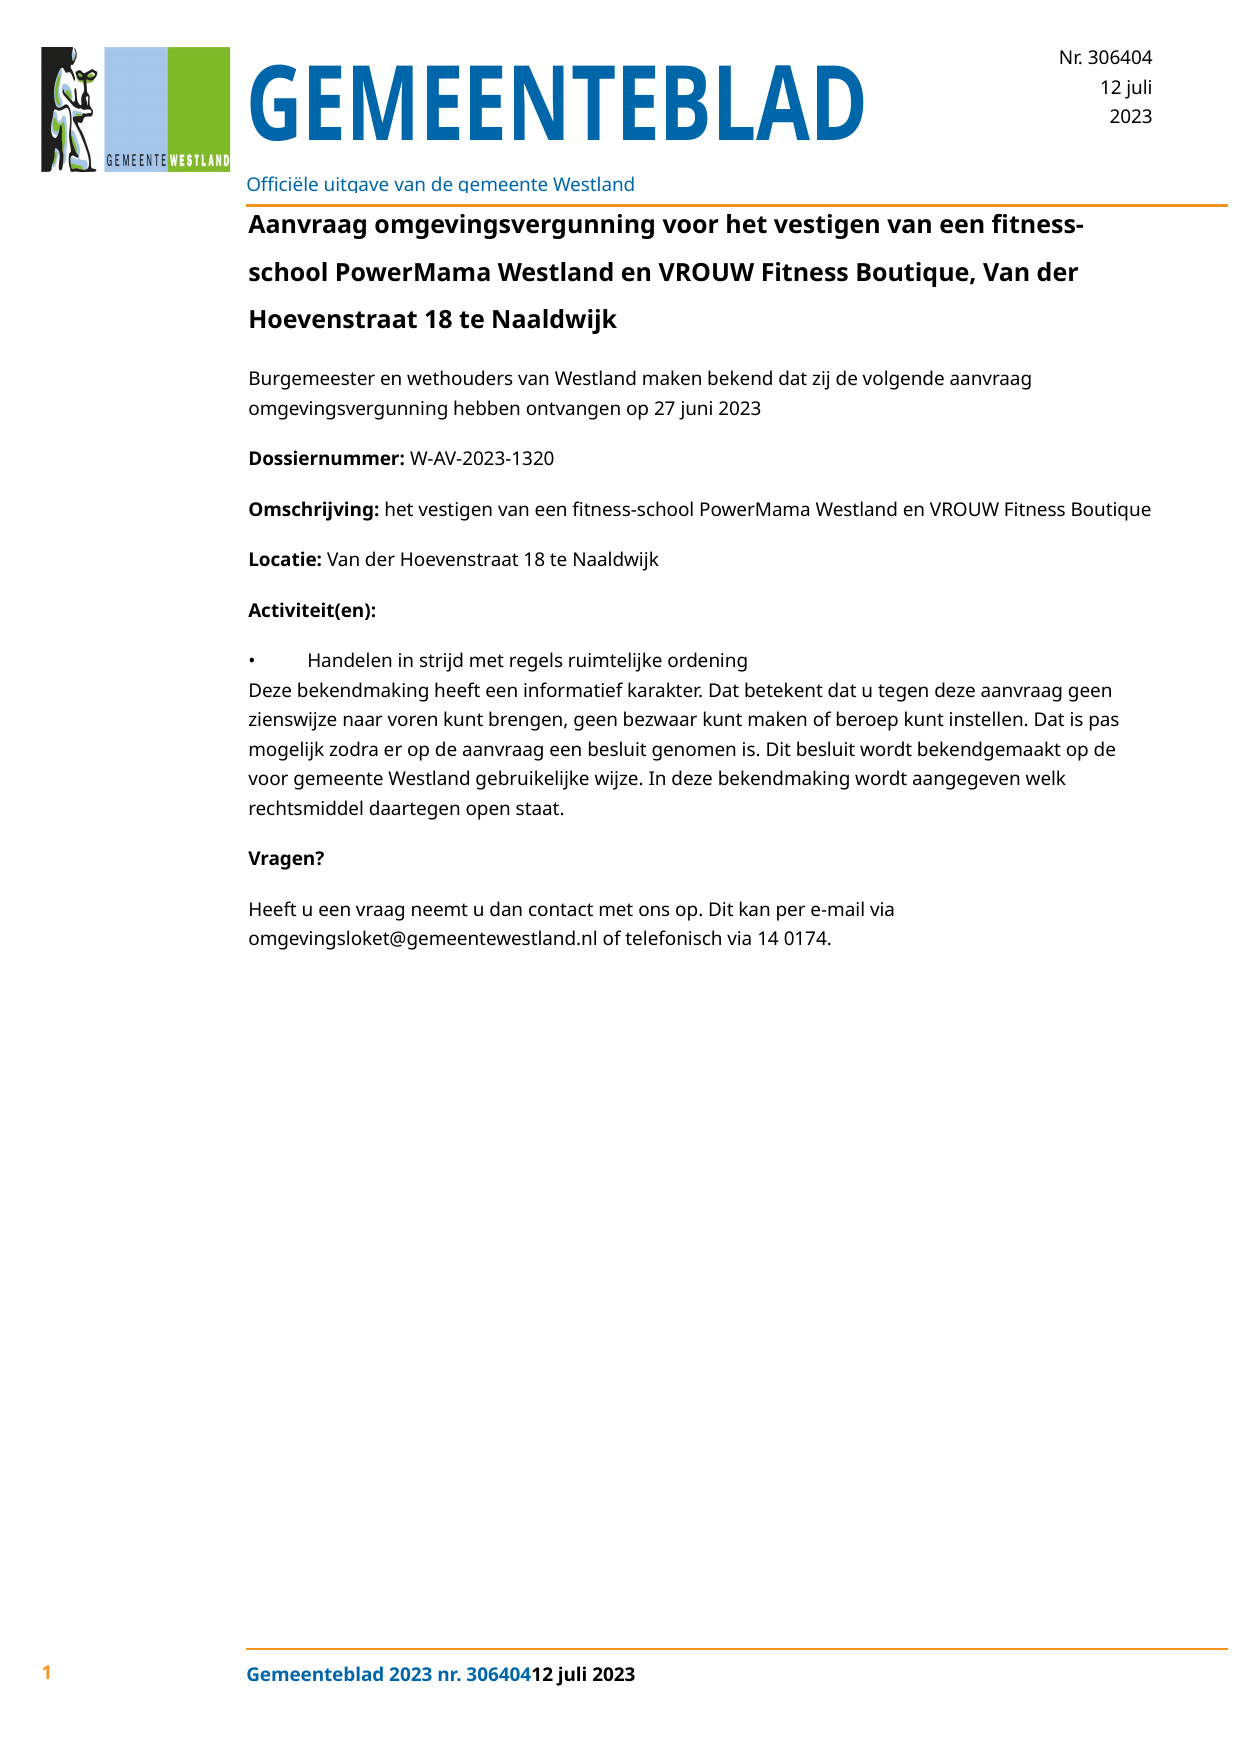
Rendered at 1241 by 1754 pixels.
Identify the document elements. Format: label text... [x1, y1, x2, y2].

text Dossiernummer: W-AV-2023-1320 [248, 446, 1152, 471]
text Omschrijving: het vestigen van een fitness-school PowerMama Westland en VROUW Fitness Boutique [248, 496, 1152, 522]
picture [41, 47, 231, 172]
text Deze bekendmaking heeft een informatief karakter. Dat betekent dat u tegen deze aanvraag geen zienswijze naar voren kunt brengen, geen bezwaar kunt maken of beroep kunt instellen. Dat is pas mogelijk zodra er op de aanvraag een besluit genomen is. Dit besluit wordt bekendgemaakt op de voor gemeente Westland gebruikelijke wijze. In deze bekendmaking wordt aangegeven welk rechtsmiddel daartegen open staat. [248, 677, 1152, 821]
text Activiteit(en): [248, 597, 1152, 622]
text Locatie: Van der Hoevenstraat 18 te Naaldwijk [248, 546, 1152, 572]
text Burgemeester en wethouders van Westland maken bekend dat zij de volgende aanvraag omgevingsvergunning hebben ontvangen op 27 juni 2023 [248, 366, 1152, 421]
list Handelen in strijd met regels ruimtelijke ordening [248, 647, 1152, 673]
text Aanvraag omgevingsvergunning voor het vestigen van een fitness-school PowerMama Westland en VROUW Fitness Boutique, Van der Hoevenstraat 18 te Naaldwijk [248, 207, 1152, 336]
text Vragen? [248, 846, 1152, 871]
text Heeft u een vraag neemt u dan contact met ons op. Dit kan per e-mail via omgevingsloket@gemeentewestland.nl of telefonisch via 14 0174. [248, 896, 1152, 951]
